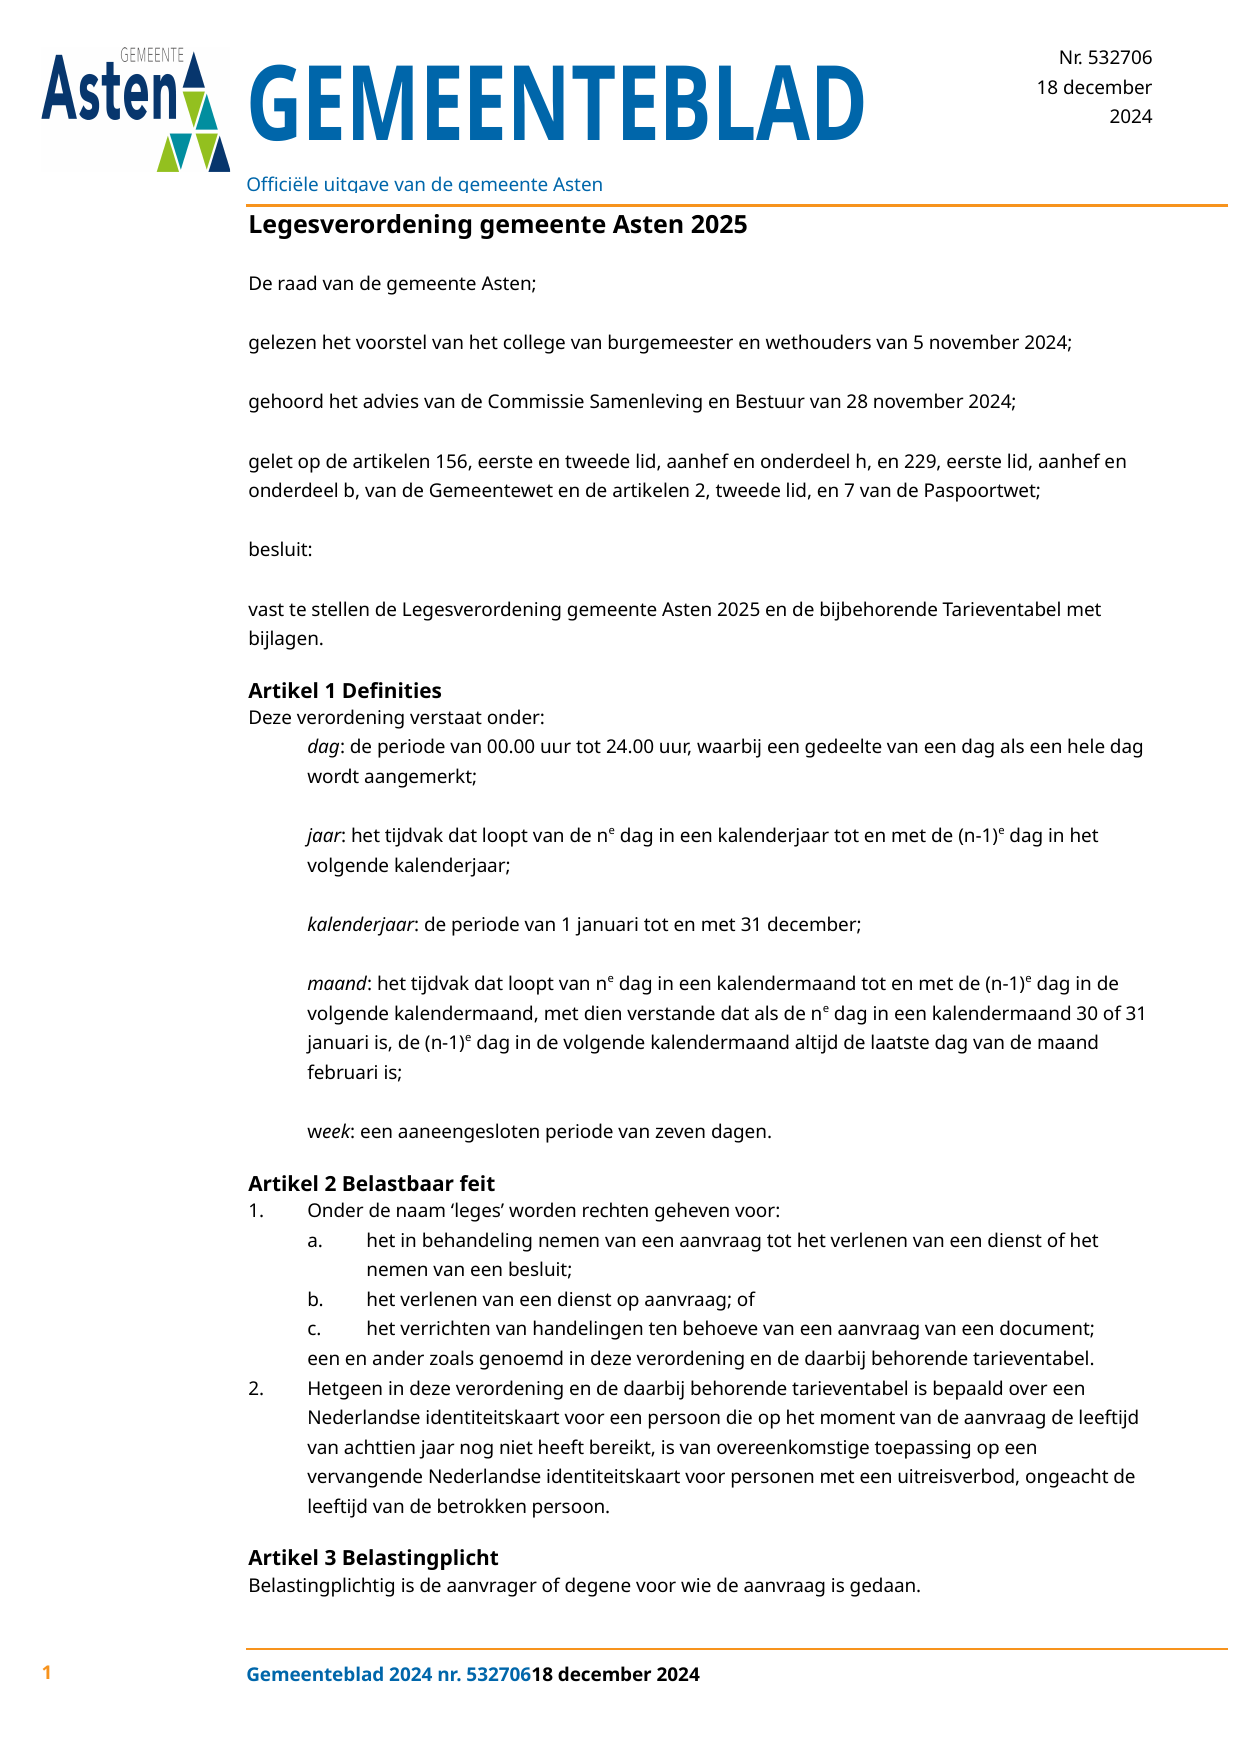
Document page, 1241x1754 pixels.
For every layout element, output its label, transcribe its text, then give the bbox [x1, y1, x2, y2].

text Artikel 2 Belastbaar feit [248, 1169, 1152, 1197]
list jaar: het tijdvak dat loopt van de ne dag in een kalenderjaar tot en met de (n-1)e dag in het volgende kalenderjaar; [248, 822, 1152, 878]
text gelezen het voorstel van het college van burgemeester en wethouders van 5 november 2024; [248, 329, 1152, 355]
list Hetgeen in deze verordening en de daarbij behorende tarieventabel is bepaald over een Nederlandse identiteitskaart voor een persoon die op het moment van de aanvraag de leeftijd van achttien jaar nog niet heeft bereikt, is van overeenkomstige toepassing op een vervangende Nederlandse identiteitskaart voor personen met een uitreisverbod, ongeacht de leeftijd van de betrokken persoon. [248, 1375, 1152, 1519]
text gelet op de artikelen 156, eerste en tweede lid, aanhef en onderdeel h, en 229, eerste lid, aanhef en onderdeel b, van de Gemeentewet en de artikelen 2, tweede lid, en 7 van de Paspoortwet; [248, 448, 1152, 503]
text De raad van de gemeente Asten; [248, 270, 1152, 296]
list maand: het tijdvak dat loopt van ne dag in een kalendermaand tot en met de (n-1)e dag in de volgende kalendermaand, met dien verstande dat als de ne dag in een kalendermaand 30 of 31 januari is, de (n-1)e dag in de volgende kalendermaand altijd de laatste dag van de maand februari is; [248, 970, 1152, 1085]
text Legesverordening gemeente Asten 2025 [248, 207, 1152, 241]
list dag: de periode van 00.00 uur tot 24.00 uur, waarbij een gedeelte van een dag als een hele dag wordt aangemerkt; [248, 734, 1152, 789]
text Artikel 3 Belastingplicht [248, 1543, 1152, 1572]
list Onder de naam ‘leges’ worden rechten geheven voor: [248, 1197, 1152, 1223]
text vast te stellen de Legesverordening gemeente Asten 2025 en de bijbehorende Tarieventabel met bijlagen. [248, 596, 1152, 651]
list het in behandeling nemen van een aanvraag tot het verlenen van een dienst of het nemen van een besluit; [307, 1227, 1152, 1282]
list kalenderjaar: de periode van 1 januari tot en met 31 december; [248, 911, 1152, 937]
text besluit: [248, 537, 1152, 562]
list week: een aaneengesloten periode van zeven dagen. [248, 1118, 1152, 1144]
text gehoord het advies van de Commissie Samenleving en Bestuur van 28 november 2024; [248, 389, 1152, 414]
text Belastingplichtig is de aanvrager of degene voor wie de aanvraag is gedaan. [248, 1572, 1152, 1598]
list het verlenen van een dienst op aanvraag; of [307, 1286, 1152, 1312]
text Artikel 1 Definities [248, 676, 1152, 704]
list een en ander zoals genoemd in deze verordening en de daarbij behorende tarieventabel. [248, 1345, 1152, 1371]
picture [41, 47, 231, 172]
text Deze verordening verstaat onder: [248, 704, 1152, 730]
list het verrichten van handelingen ten behoeve van een aanvraag van een document; [307, 1316, 1152, 1341]
